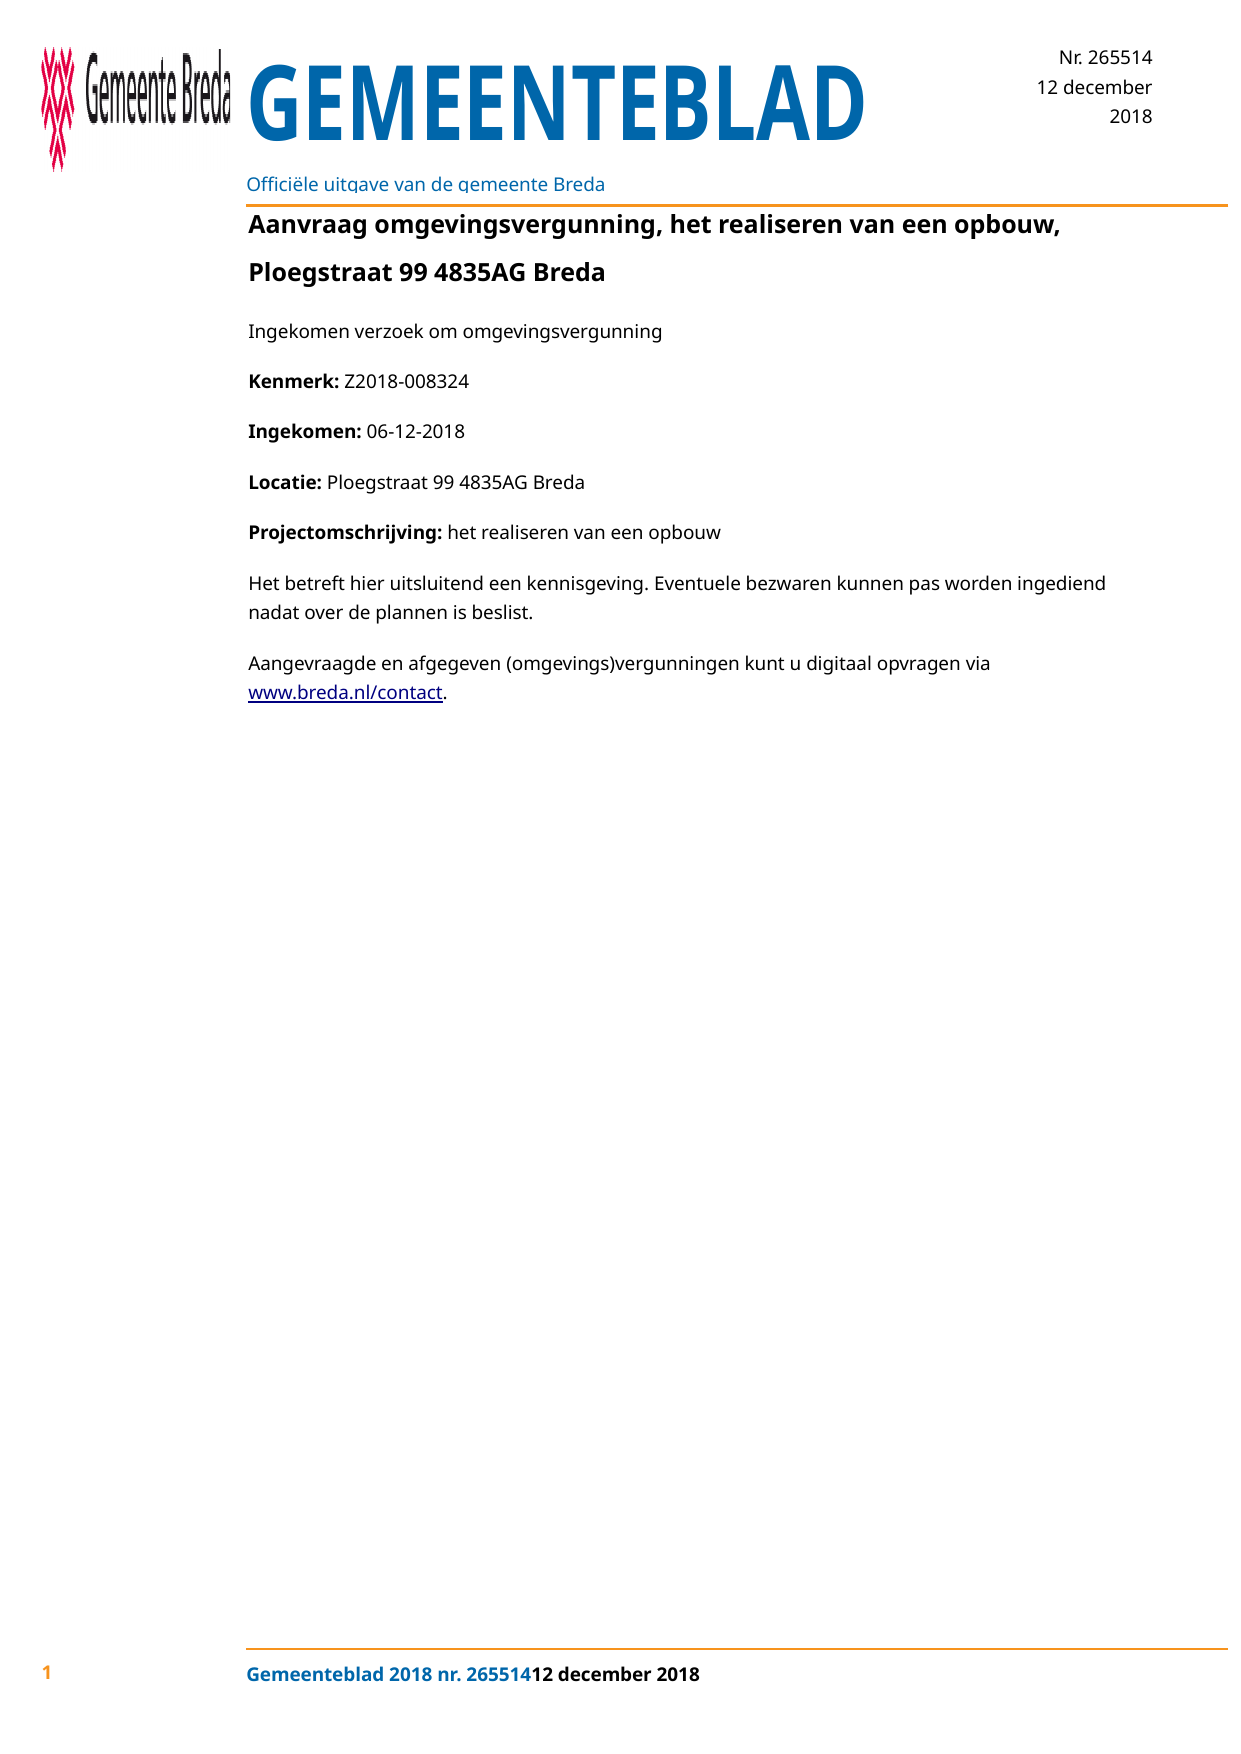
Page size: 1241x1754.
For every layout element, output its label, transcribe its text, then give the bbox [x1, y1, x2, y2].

text Ingekomen verzoek om omgevingsvergunning [248, 318, 1152, 344]
text Locatie: Ploegstraat 99 4835AG Breda [248, 469, 1152, 495]
text Kenmerk: Z2018-008324 [248, 368, 1152, 394]
text Aangevraagde en afgegeven (omgevings)vergunningen kunt u digitaal opvragen via www.breda.nl/contact. [248, 650, 1152, 705]
text Ingekomen: 06-12-2018 [248, 419, 1152, 444]
picture [41, 47, 231, 172]
text Projectomschrijving: het realiseren van een opbouw [248, 519, 1152, 545]
text Aanvraag omgevingsvergunning, het realiseren van een opbouw, Ploegstraat 99 4835AG Breda [248, 207, 1152, 288]
text Het betreft hier uitsluitend een kennisgeving. Eventuele bezwaren kunnen pas worden ingediend nadat over de plannen is beslist. [248, 570, 1152, 625]
